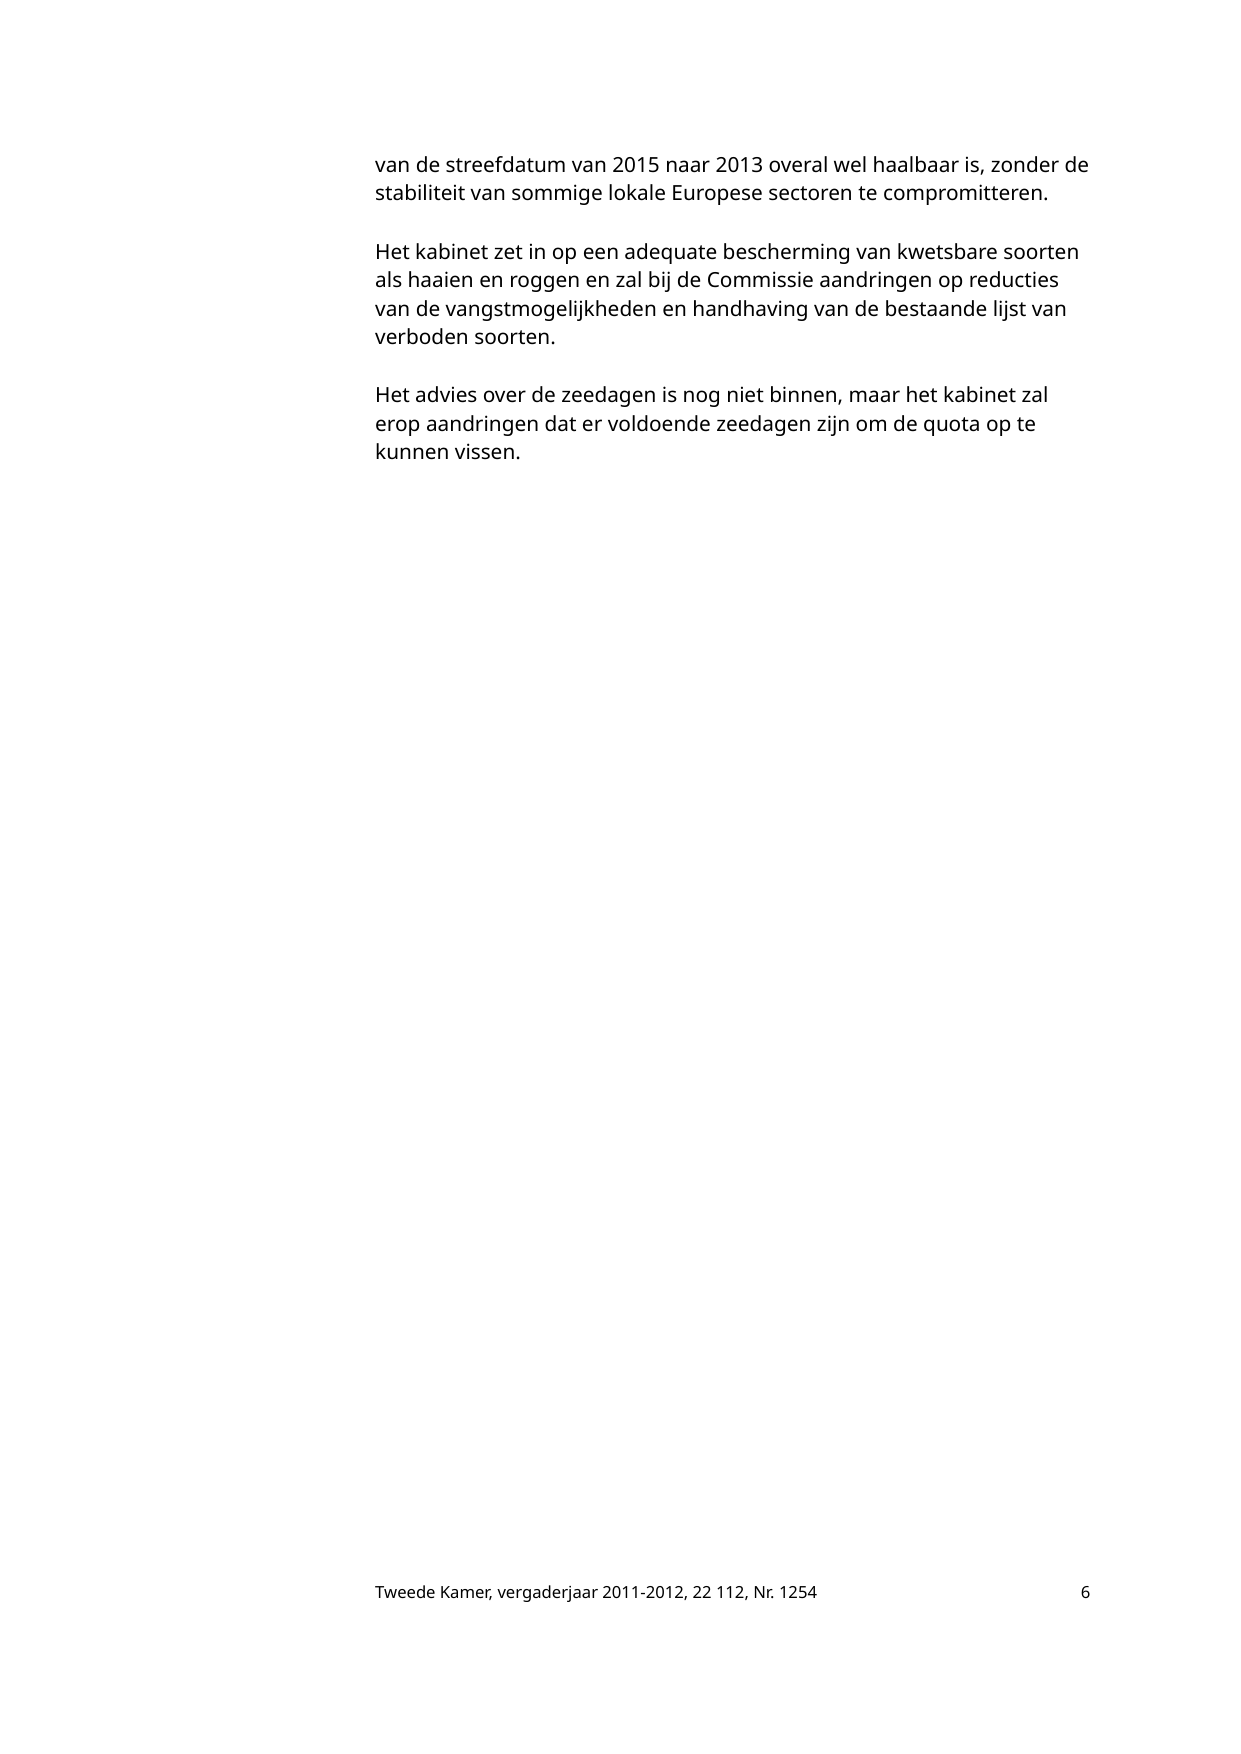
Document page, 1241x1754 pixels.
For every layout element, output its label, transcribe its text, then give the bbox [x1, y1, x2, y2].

text Het advies over de zeedagen is nog niet binnen, maar het kabinet zal erop aandringen dat er voldoende zeedagen zijn om de quota op te kunnen vissen. [375, 381, 1090, 466]
text van de streefdatum van 2015 naar 2013 overal wel haalbaar is, zonder de stabiliteit van sommige lokale Europese sectoren te compromitteren. [375, 150, 1090, 207]
text Het kabinet zet in op een adequate bescherming van kwetsbare soorten als haaien en roggen en zal bij de Commissie aandringen op reducties van de vangstmogelijkheden en handhaving van de bestaande lijst van verboden soorten. [375, 237, 1090, 351]
